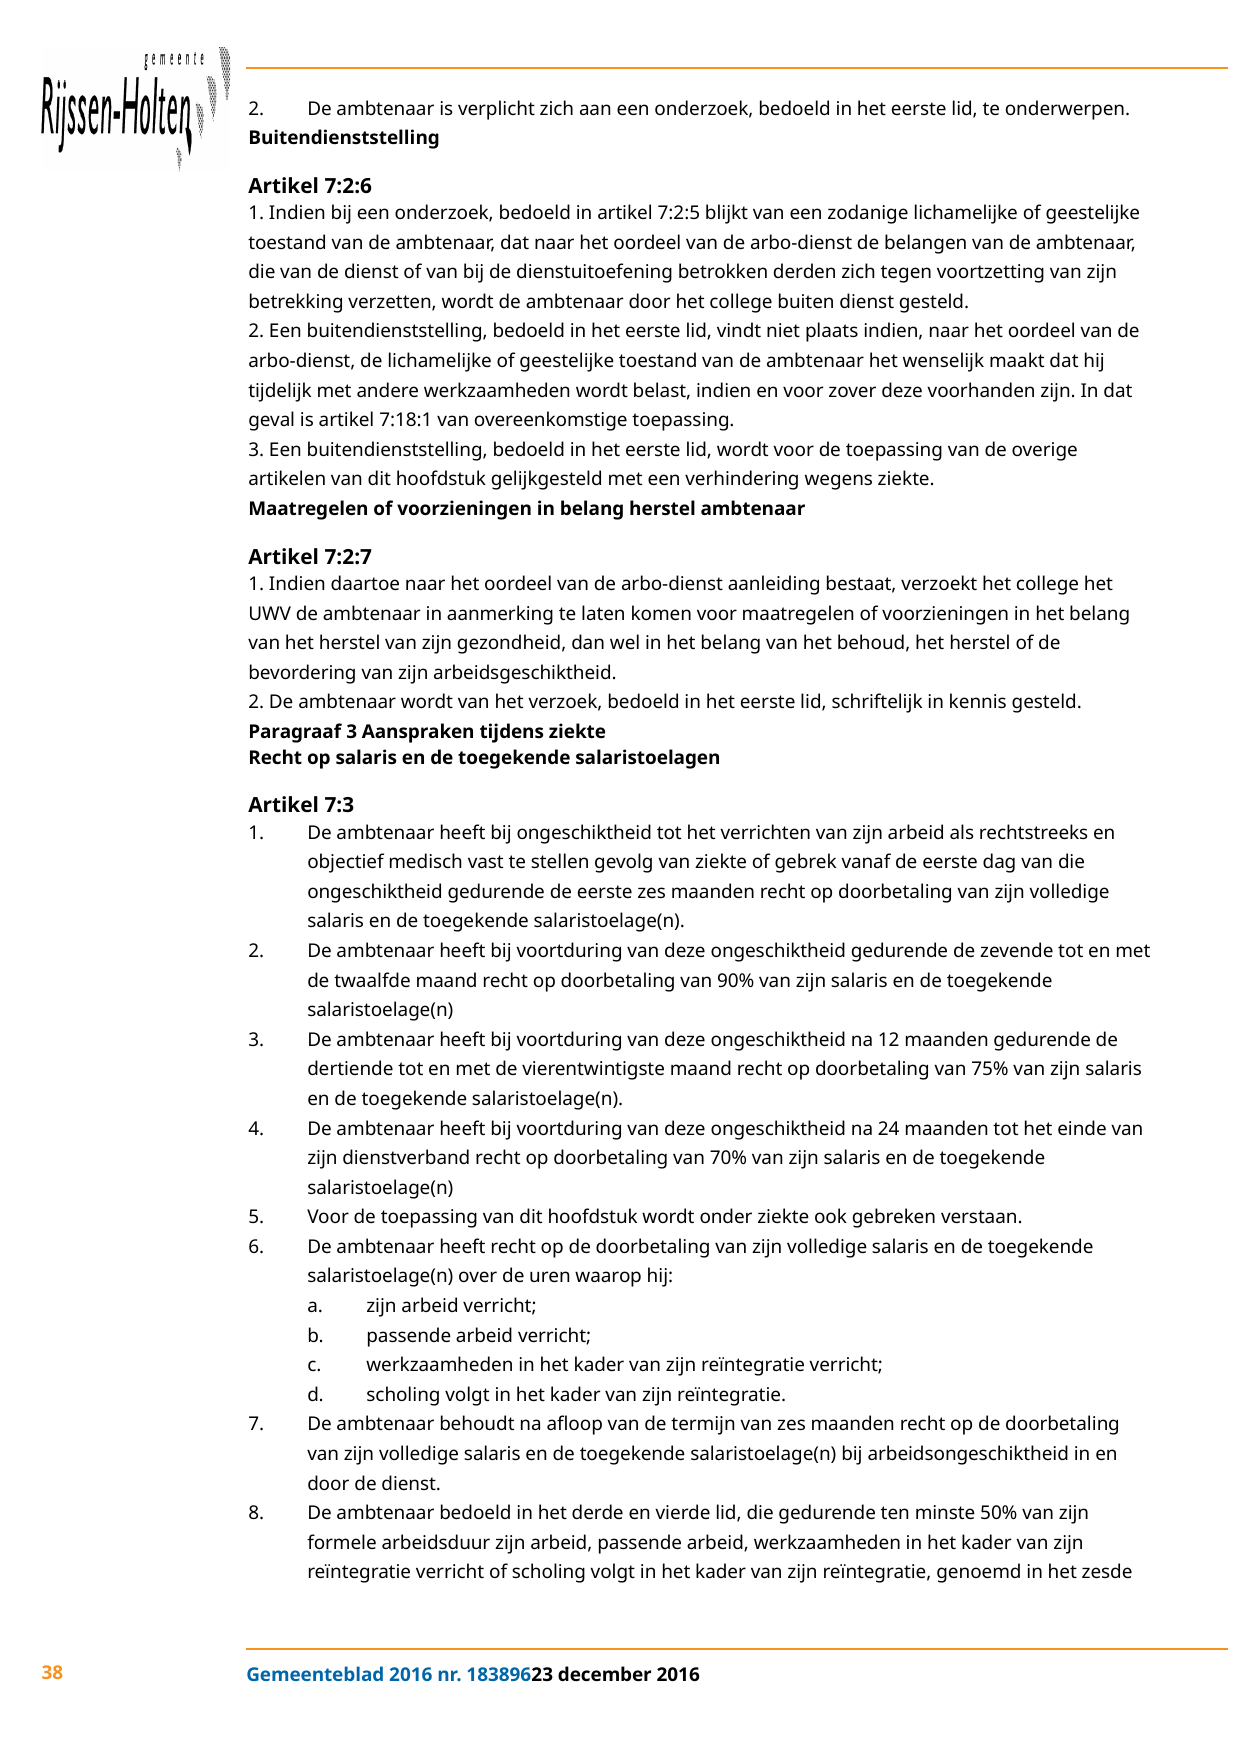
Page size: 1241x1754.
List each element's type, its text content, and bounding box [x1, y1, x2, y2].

text 1. Indien bij een onderzoek, bedoeld in artikel 7:2:5 blijkt van een zodanige lichamelijke of geestelijke toestand van de ambtenaar, dat naar het oordeel van de arbo-dienst de belangen van de ambtenaar, die van de dienst of van bij de dienstuitoefening betrokken derden zich tegen voortzetting van zijn betrekking verzetten, wordt de ambtenaar door het college buiten dienst gesteld. [248, 199, 1152, 314]
list De ambtenaar heeft bij voortduring van deze ongeschiktheid na 12 maanden gedurende de dertiende tot en met de vierentwintigste maand recht op doorbetaling van 75% van zijn salaris en de toegekende salaristoelage(n). [248, 1026, 1152, 1111]
picture [41, 47, 231, 172]
list De ambtenaar heeft recht op de doorbetaling van zijn volledige salaris en de toegekende salaristoelage(n) over de uren waarop hij: [248, 1233, 1152, 1288]
list passende arbeid verricht; [307, 1322, 1152, 1347]
list De ambtenaar heeft bij voortduring van deze ongeschiktheid na 24 maanden tot het einde van zijn dienstverband recht op doorbetaling van 70% van zijn salaris en de toegekende salaristoelage(n) [248, 1115, 1152, 1199]
text Artikel 7:2:6 [248, 171, 1152, 199]
text Artikel 7:3 [248, 790, 1152, 819]
list werkzaamheden in het kader van zijn reïntegratie verricht; [307, 1351, 1152, 1377]
list De ambtenaar heeft bij ongeschiktheid tot het verrichten van zijn arbeid als rechtstreeks en objectief medisch vast te stellen gevolg van ziekte of gebrek vanaf de eerste dag van die ongeschiktheid gedurende de eerste zes maanden recht op doorbetaling van zijn volledige salaris en de toegekende salaristoelage(n). [248, 819, 1152, 933]
list Voor de toepassing van dit hoofdstuk wordt onder ziekte ook gebreken verstaan. [248, 1203, 1152, 1229]
text Artikel 7:2:7 [248, 542, 1152, 570]
text 2. De ambtenaar wordt van het verzoek, bedoeld in het eerste lid, schriftelijk in kennis gesteld. [248, 688, 1152, 714]
list scholing volgt in het kader van zijn reïntegratie. [307, 1381, 1152, 1407]
text 1. Indien daartoe naar het oordeel van de arbo-dienst aanleiding bestaat, verzoekt het college het UWV de ambtenaar in aanmerking te laten komen voor maatregelen of voorzieningen in het belang van het herstel van zijn gezondheid, dan wel in het belang van het behoud, het herstel of de bevordering van zijn arbeidsgeschiktheid. [248, 570, 1152, 685]
list De ambtenaar behoudt na afloop van de termijn van zes maanden recht op de doorbetaling van zijn volledige salaris en de toegekende salaristoelage(n) bij arbeidsongeschiktheid in en door de dienst. [248, 1411, 1152, 1495]
list De ambtenaar is verplicht zich aan een onderzoek, bedoeld in het eerste lid, te onderwerpen. [248, 95, 1152, 121]
text Buitendienststelling [248, 124, 1152, 150]
text 3. Een buitendienststelling, bedoeld in het eerste lid, wordt voor de toepassing van de overige artikelen van dit hoofdstuk gelijkgesteld met een verhindering wegens ziekte. [248, 436, 1152, 491]
list zijn arbeid verricht; [307, 1292, 1152, 1318]
text Maatregelen of voorzieningen in belang herstel ambtenaar [248, 495, 1152, 521]
text Paragraaf 3 Aanspraken tijdens ziekte [248, 718, 1152, 744]
text Recht op salaris en de toegekende salaristoelagen [248, 744, 1152, 769]
list De ambtenaar bedoeld in het derde en vierde lid, die gedurende ten minste 50% van zijn formele arbeidsduur zijn arbeid, passende arbeid, werkzaamheden in het kader van zijn reïntegratie verricht of scholing volgt in het kader van zijn reïntegratie, genoemd in het zesde [248, 1499, 1152, 1584]
list De ambtenaar heeft bij voortduring van deze ongeschiktheid gedurende de zevende tot en met de twaalfde maand recht op doorbetaling van 90% van zijn salaris en de toegekende salaristoelage(n) [248, 937, 1152, 1022]
text 2. Een buitendienststelling, bedoeld in het eerste lid, vindt niet plaats indien, naar het oordeel van de arbo-dienst, de lichamelijke of geestelijke toestand van de ambtenaar het wenselijk maakt dat hij tijdelijk met andere werkzaamheden wordt belast, indien en voor zover deze voorhanden zijn. In dat geval is artikel 7:18:1 van overeenkomstige toepassing. [248, 318, 1152, 432]
